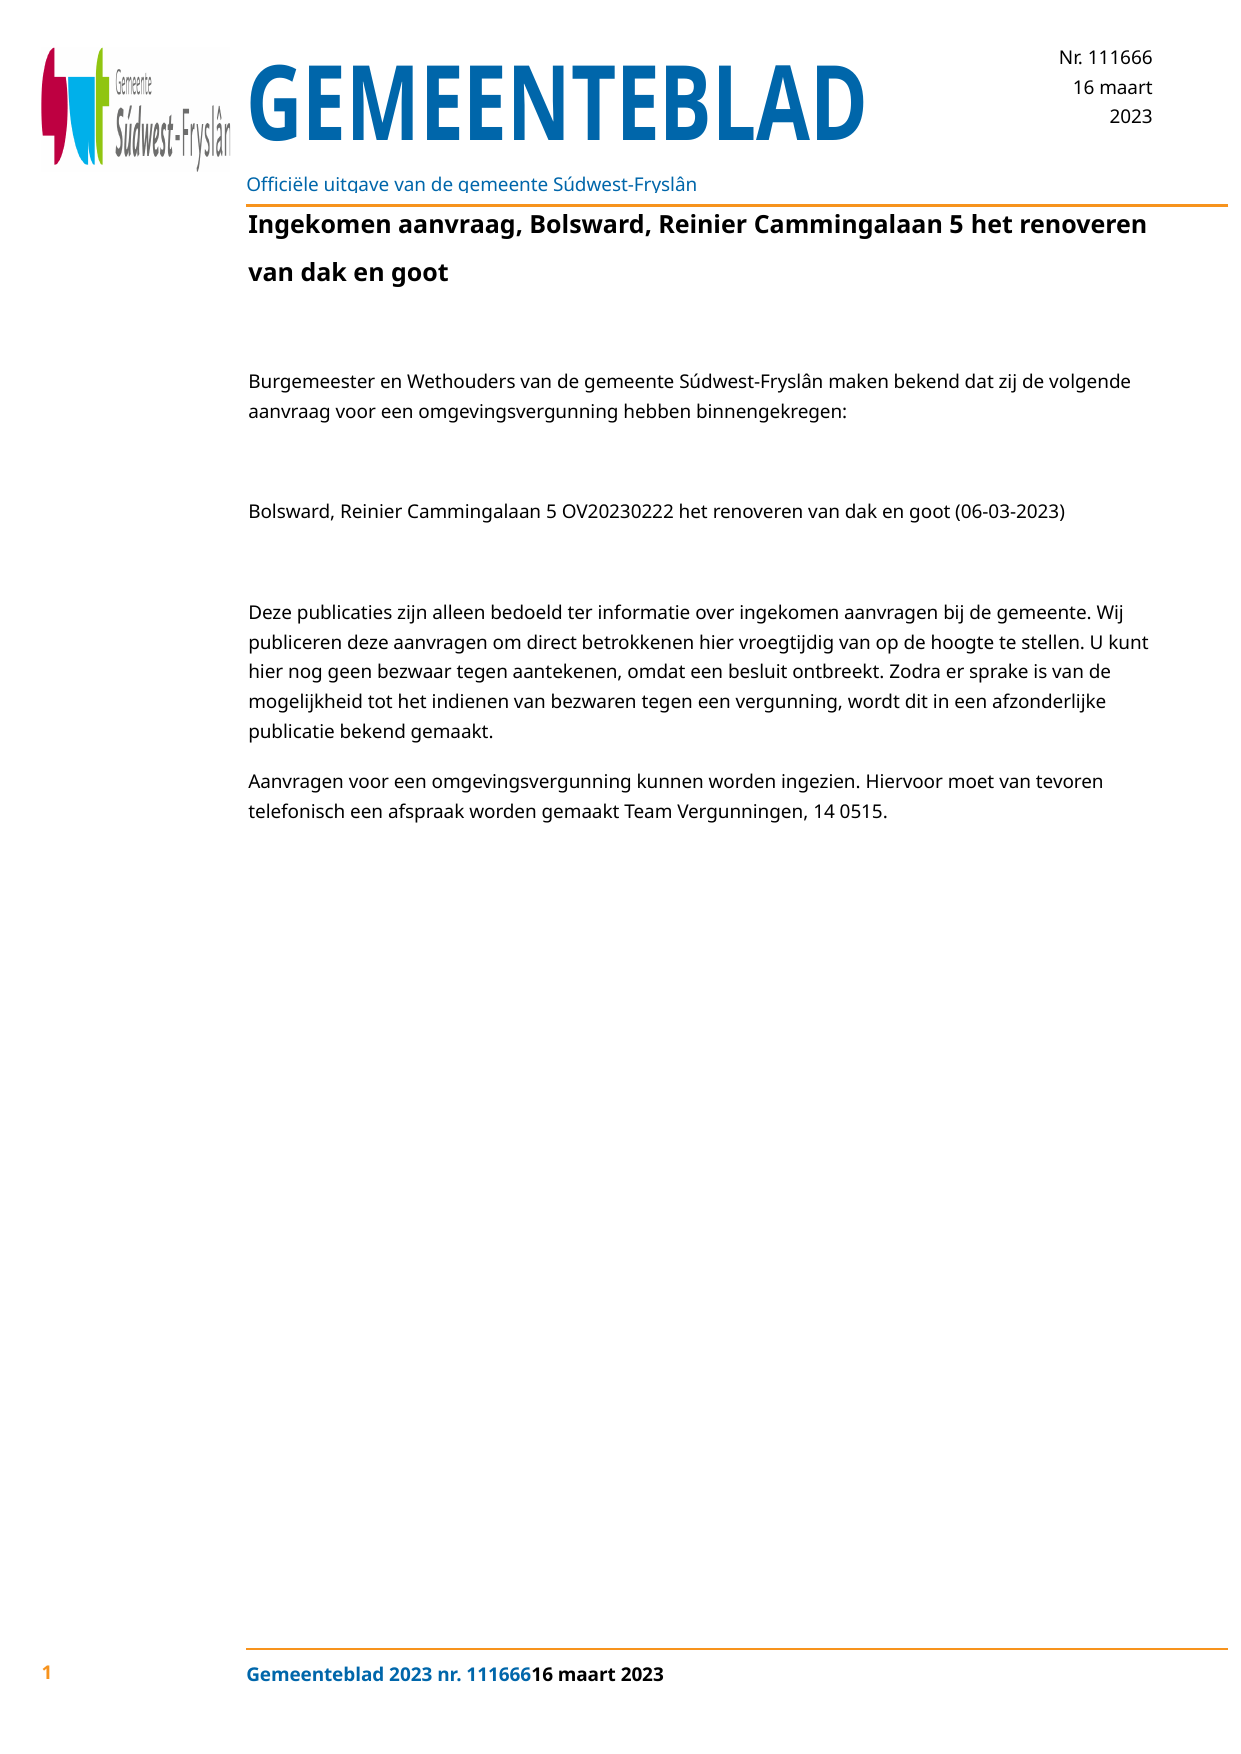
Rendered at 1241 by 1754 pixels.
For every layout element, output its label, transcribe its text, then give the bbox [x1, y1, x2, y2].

picture [41, 47, 231, 172]
text Burgemeester en Wethouders van de gemeente Súdwest-Fryslân maken bekend dat zij de volgende aanvraag voor een omgevingsvergunning hebben binnengekregen: [248, 368, 1152, 424]
text Ingekomen aanvraag, Bolsward, Reinier Cammingalaan 5 het renoveren van dak en goot [248, 207, 1152, 288]
text Aanvragen voor een omgevingsvergunning kunnen worden ingezien. Hiervoor moet van tevoren telefonisch een afspraak worden gemaakt Team Vergunningen, 14 0515. [248, 768, 1152, 824]
text Deze publicaties zijn alleen bedoeld ter informatie over ingekomen aanvragen bij de gemeente. Wij publiceren deze aanvragen om direct betrokkenen hier vroegtijdig van op de hoogte te stellen. U kunt hier nog geen bezwaar tegen aantekenen, omdat een besluit ontbreekt. Zodra er sprake is van de mogelijkheid tot het indienen van bezwaren tegen een vergunning, wordt dit in een afzonderlijke publicatie bekend gemaakt. [248, 599, 1152, 744]
text Bolsward, Reinier Cammingalaan 5 OV20230222 het renoveren van dak en goot (06-03-2023) [248, 499, 1152, 524]
